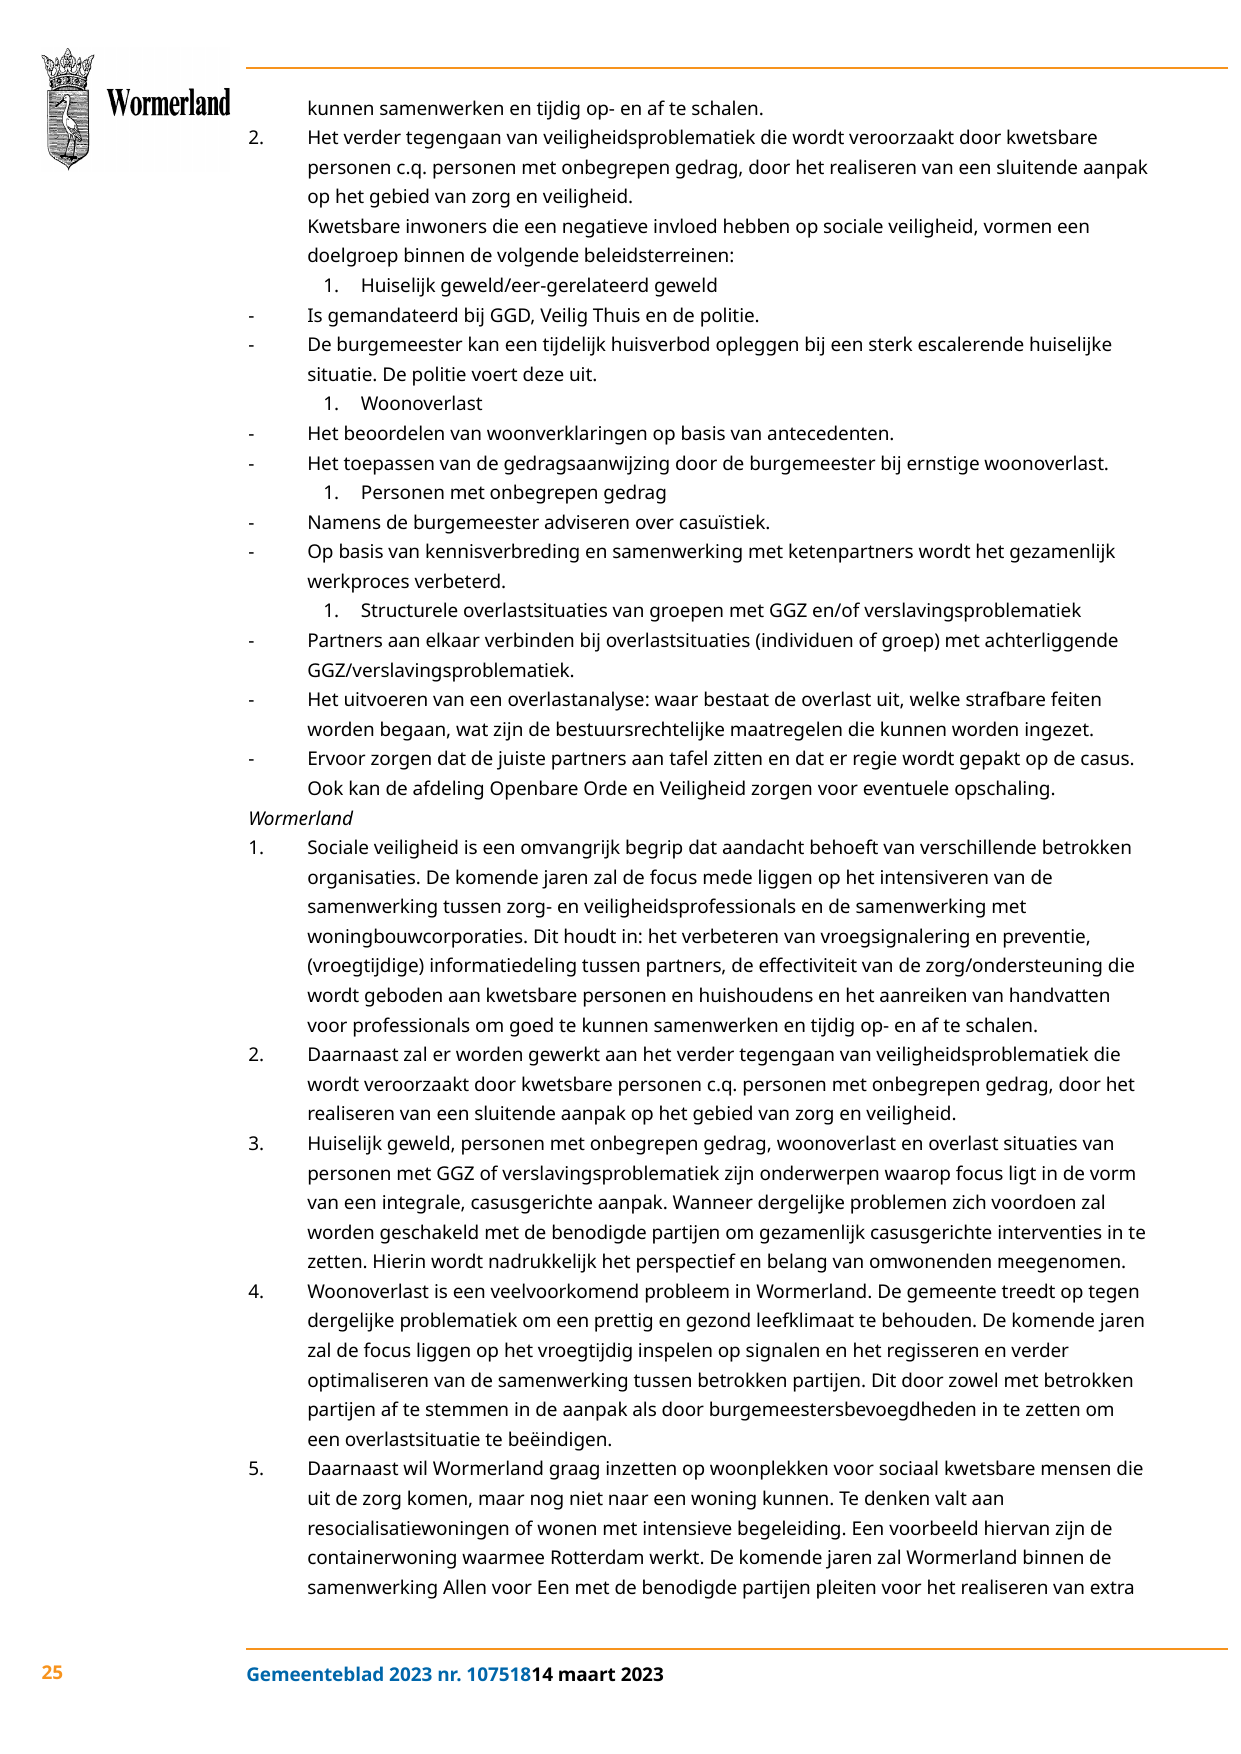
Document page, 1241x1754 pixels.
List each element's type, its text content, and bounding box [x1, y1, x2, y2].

list Het toepassen van de gedragsaanwijzing door de burgemeester bij ernstige woonoverlast. [248, 450, 1152, 476]
list Sociale veiligheid is een omvangrijk begrip dat aandacht behoeft van verschillende betrokken organisaties. De komende jaren zal de focus mede liggen op het intensiveren van de samenwerking tussen zorg- en veiligheidsprofessionals en de samenwerking met woningbouwcorporaties. Dit houdt in: het verbeteren van vroegsignalering en preventie, (vroegtijdige) informatiedeling tussen partners, de effectiviteit van de zorg/ondersteuning die wordt geboden aan kwetsbare personen en huishoudens en het aanreiken van handvatten voor professionals om goed te kunnen samenwerken en tijdig op- en af te schalen. [248, 834, 1152, 1038]
list Daarnaast wil Wormerland graag inzetten op woonplekken voor sociaal kwetsbare mensen die uit de zorg komen, maar nog niet naar een woning kunnen. Te denken valt aan resocialisatiewoningen of wonen met intensieve begeleiding. Een voorbeeld hiervan zijn de containerwoning waarmee Rotterdam werkt. De komende jaren zal Wormerland binnen de samenwerking Allen voor Een met de benodigde partijen pleiten voor het realiseren van extra [248, 1456, 1152, 1600]
list Is gemandateerd bij GGD, Veilig Thuis en de politie. [248, 302, 1152, 328]
list Personen met onbegrepen gedrag [323, 479, 1152, 505]
list Namens de burgemeester adviseren over casuïstiek. [248, 509, 1152, 535]
list kunnen samenwerken en tijdig op- en af te schalen. [248, 95, 1152, 121]
list Het verder tegengaan van veiligheidsproblematiek die wordt veroorzaakt door kwetsbare personen c.q. personen met onbegrepen gedrag, door het realiseren van een sluitende aanpak op het gebied van zorg en veiligheid. [248, 124, 1152, 209]
list Het uitvoeren van een overlastanalyse: waar bestaat de overlast uit, welke strafbare feiten worden begaan, wat zijn de bestuursrechtelijke maatregelen die kunnen worden ingezet. [248, 686, 1152, 742]
list Huiselijk geweld/eer-gerelateerd geweld [323, 272, 1152, 298]
list Het beoordelen van woonverklaringen op basis van antecedenten. [248, 420, 1152, 446]
list Kwetsbare inwoners die een negatieve invloed hebben op sociale veiligheid, vormen een doelgroep binnen de volgende beleidsterreinen: [248, 213, 1152, 268]
list Op basis van kennisverbreding en samenwerking met ketenpartners wordt het gezamenlijk werkproces verbeterd. [248, 538, 1152, 594]
list Woonoverlast [323, 391, 1152, 416]
list Woonoverlast is een veelvoorkomend probleem in Wormerland. De gemeente treedt op tegen dergelijke problematiek om een prettig en gezond leefklimaat te behouden. De komende jaren zal de focus liggen op het vroegtijdig inspelen op signalen en het regisseren en verder optimaliseren van de samenwerking tussen betrokken partijen. Dit door zowel met betrokken partijen af te stemmen in de aanpak als door burgemeestersbevoegdheden in te zetten om een overlastsituatie te beëindigen. [248, 1278, 1152, 1452]
list Huiselijk geweld, personen met onbegrepen gedrag, woonoverlast en overlast situaties van personen met GGZ of verslavingsproblematiek zijn onderwerpen waarop focus ligt in de vorm van een integrale, casusgerichte aanpak. Wanneer dergelijke problemen zich voordoen zal worden geschakeld met de benodigde partijen om gezamenlijk casusgerichte interventies in te zetten. Hierin wordt nadrukkelijk het perspectief en belang van omwonenden meegenomen. [248, 1130, 1152, 1274]
list De burgemeester kan een tijdelijk huisverbod opleggen bij een sterk escalerende huiselijke situatie. De politie voert deze uit. [248, 331, 1152, 387]
list Ervoor zorgen dat de juiste partners aan tafel zitten en dat er regie wordt gepakt op de casus. Ook kan de afdeling Openbare Orde en Veiligheid zorgen voor eventuele opschaling. [248, 746, 1152, 801]
list Structurele overlastsituaties van groepen met GGZ en/of verslavingsproblematiek [323, 598, 1152, 623]
list Daarnaast zal er worden gewerkt aan het verder tegengaan van veiligheidsproblematiek die wordt veroorzaakt door kwetsbare personen c.q. personen met onbegrepen gedrag, door het realiseren van een sluitende aanpak op het gebied van zorg en veiligheid. [248, 1041, 1152, 1126]
list Partners aan elkaar verbinden bij overlastsituaties (individuen of groep) met achterliggende GGZ/verslavingsproblematiek. [248, 627, 1152, 683]
text Wormerland [248, 805, 1152, 831]
picture [41, 47, 231, 172]
